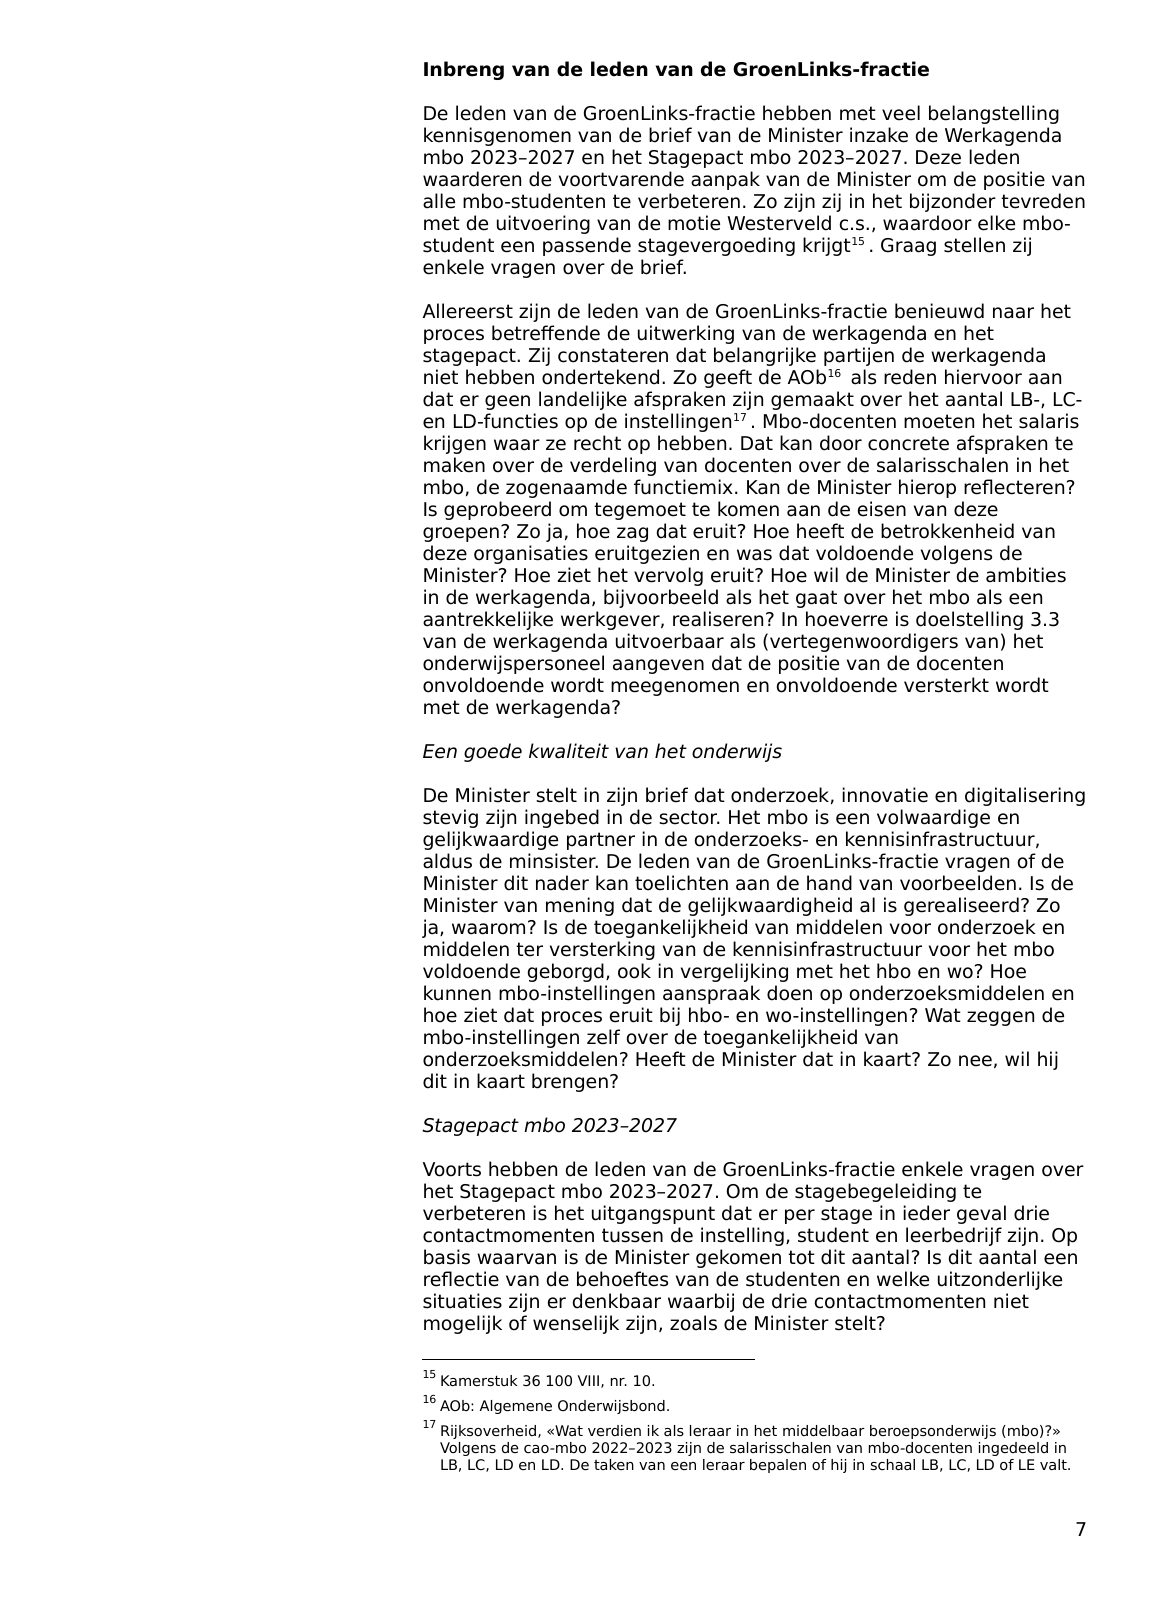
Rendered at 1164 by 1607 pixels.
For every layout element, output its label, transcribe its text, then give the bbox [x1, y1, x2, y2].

subtitle Stagepact mbo 2023–2027 [422, 1115, 1087, 1137]
text Kamerstuk 36 100 VIII, nr. 10. [422, 1368, 1087, 1391]
subtitle Inbreng van de leden van de GroenLinks-fractie [422, 59, 1087, 81]
text Rijksoverheid, «Wat verdien ik als leraar in het middelbaar beroepsonderwijs (mbo)?» Volgens de cao-mbo 2022–2023 zijn de salarisschalen van mbo-docenten ingedeeld in LB, LC, LD en LD. De taken van een leraar bepalen of hij in schaal LB, LC, LD of LE valt. [422, 1418, 1087, 1474]
subtitle Een goede kwaliteit van het onderwijs [422, 741, 1087, 763]
text AOb: Algemene Onderwijsbond. [422, 1393, 1087, 1416]
text Allereerst zijn de leden van de GroenLinks-fractie benieuwd naar het proces betreffende de uitwerking van de werkagenda en het stagepact. Zij constateren dat belangrijke partijen de werkagenda niet hebben ondertekend. Zo geeft de AOb als reden hiervoor aan dat er geen landelijke afspraken zijn gemaakt over het aantal LB-, LC- en LD-functies op de instellingen. Mbo-docenten moeten het salaris krijgen waar ze recht op hebben. Dat kan door concrete afspraken te maken over de verdeling van docenten over de salarisschalen in het mbo, de zogenaamde functiemix. Kan de Minister hierop reflecteren? Is geprobeerd om tegemoet te komen aan de eisen van deze groepen? Zo ja, hoe zag dat eruit? Hoe heeft de betrokkenheid van deze organisaties eruitgezien en was dat voldoende volgens de Minister? Hoe ziet het vervolg eruit? Hoe wil de Minister de ambities in de werkagenda, bijvoorbeeld als het gaat over het mbo als een aantrekkelijke werkgever, realiseren? In hoeverre is doelstelling 3.3 van de werkagenda uitvoerbaar als (vertegenwoordigers van) het onderwijspersoneel aangeven dat de positie van de docenten onvoldoende wordt meegenomen en onvoldoende versterkt wordt met de werkagenda? [422, 301, 1087, 719]
text Voorts hebben de leden van de GroenLinks-fractie enkele vragen over het Stagepact mbo 2023–2027. Om de stagebegeleiding te verbeteren is het uitgangspunt dat er per stage in ieder geval drie contactmomenten tussen de instelling, student en leerbedrijf zijn. Op basis waarvan is de Minister gekomen tot dit aantal? Is dit aantal een reflectie van de behoeftes van de studenten en welke uitzonderlijke situaties zijn er denkbaar waarbij de drie contactmomenten niet mogelijk of wenselijk zijn, zoals de Minister stelt? [422, 1159, 1087, 1335]
text De leden van de GroenLinks-fractie hebben met veel belangstelling kennisgenomen van de brief van de Minister inzake de Werkagenda mbo 2023–2027 en het Stagepact mbo 2023–2027. Deze leden waarderen de voortvarende aanpak van de Minister om de positie van alle mbo-studenten te verbeteren. Zo zijn zij in het bijzonder tevreden met de uitvoering van de motie Westerveld c.s., waardoor elke mbo-student een passende stagevergoeding krijgt. Graag stellen zij enkele vragen over de brief. [422, 103, 1087, 279]
text De Minister stelt in zijn brief dat onderzoek, innovatie en digitalisering stevig zijn ingebed in de sector. Het mbo is een volwaardige en gelijkwaardige partner in de onderzoeks- en kennisinfrastructuur, aldus de minsister. De leden van de GroenLinks-fractie vragen of de Minister dit nader kan toelichten aan de hand van voorbeelden. Is de Minister van mening dat de gelijkwaardigheid al is gerealiseerd? Zo ja, waarom? Is de toegankelijkheid van middelen voor onderzoek en middelen ter versterking van de kennisinfrastructuur voor het mbo voldoende geborgd, ook in vergelijking met het hbo en wo? Hoe kunnen mbo-instellingen aanspraak doen op onderzoeksmiddelen en hoe ziet dat proces eruit bij hbo- en wo-instellingen? Wat zeggen de mbo-instellingen zelf over de toegankelijkheid van onderzoeksmiddelen? Heeft de Minister dat in kaart? Zo nee, wil hij dit in kaart brengen? [422, 785, 1087, 1093]
